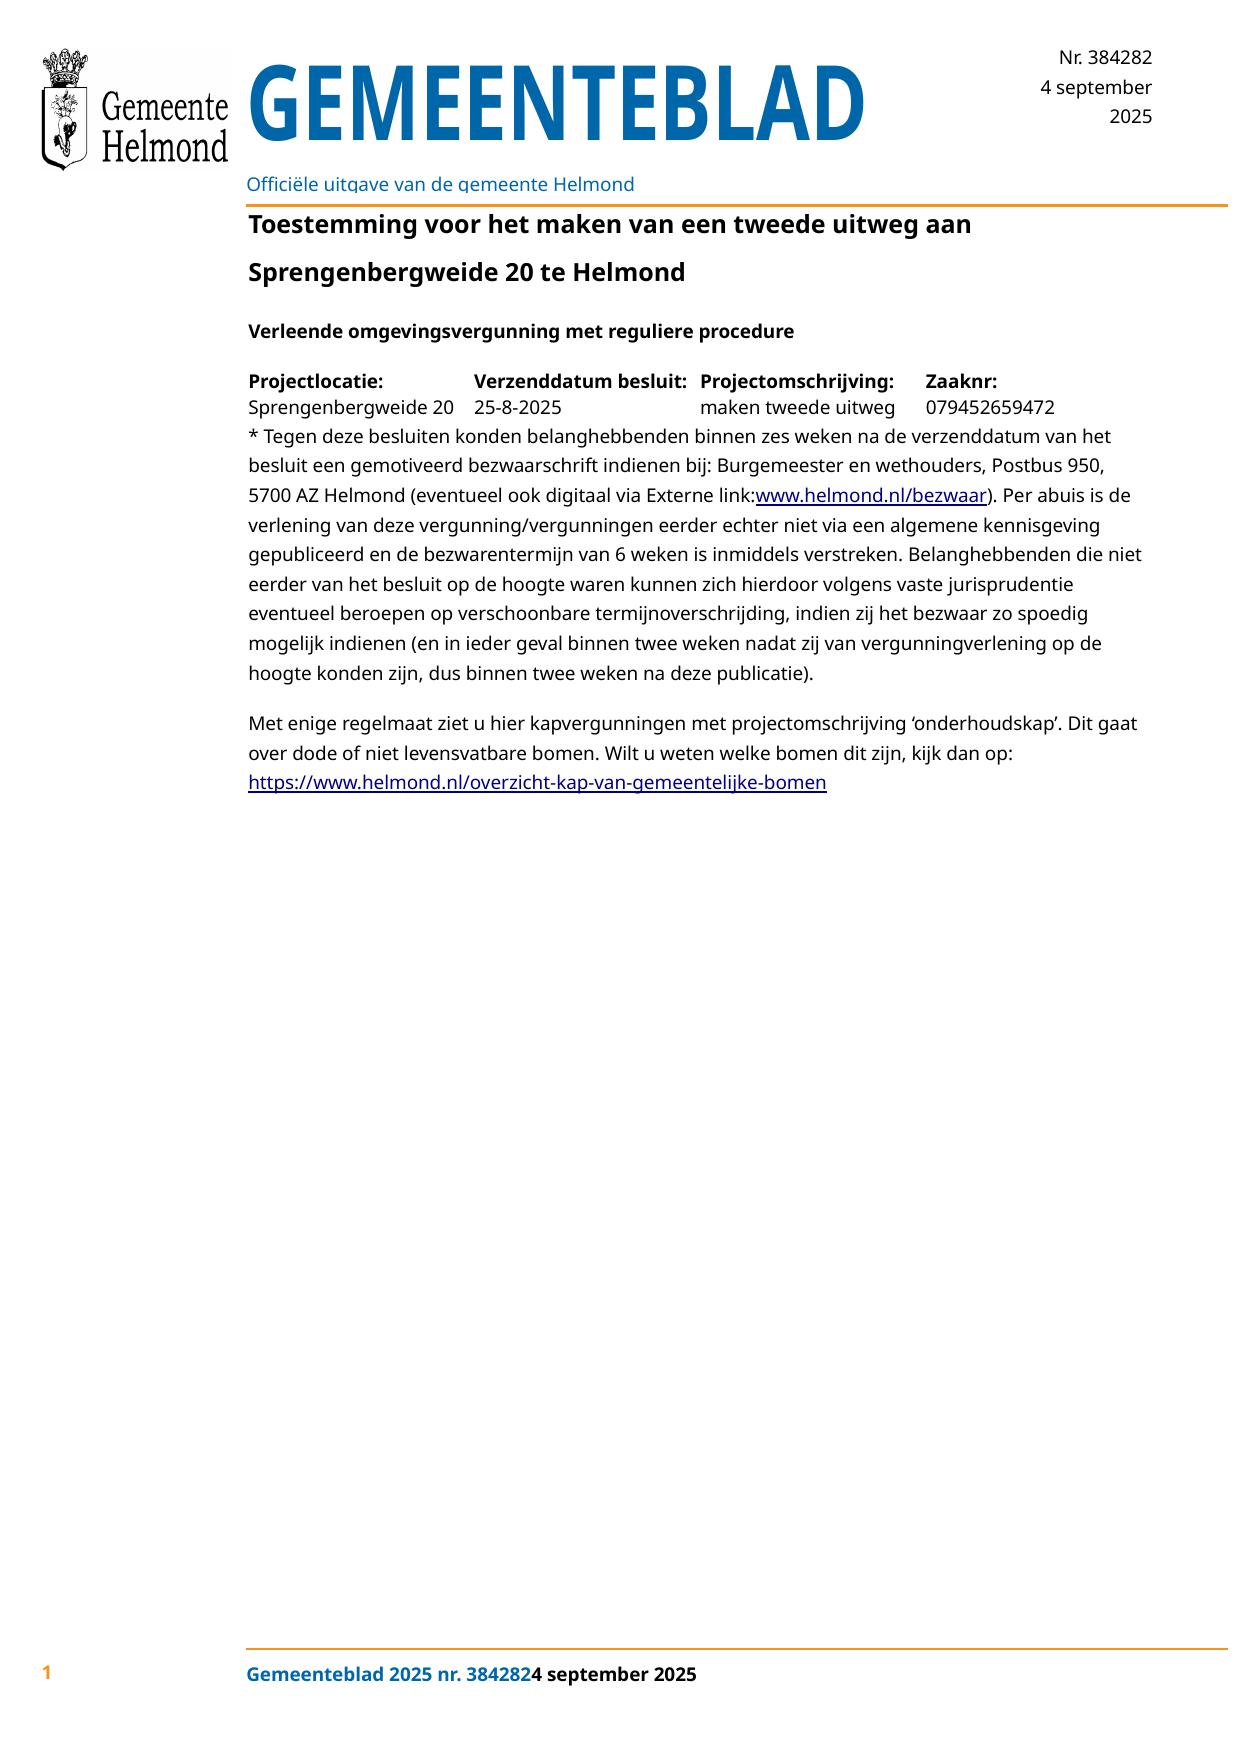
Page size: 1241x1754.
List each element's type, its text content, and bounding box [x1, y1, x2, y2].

table_cell Sprengenbergweide 20 [248, 394, 474, 420]
table_cell maken tweede uitweg [700, 394, 926, 420]
text * Tegen deze besluiten konden belanghebbenden binnen zes weken na de verzenddatum van het besluit een gemotiveerd bezwaarschrift indienen bij: Burgemeester en wethouders, Postbus 950, 5700 AZ Helmond (eventueel ook digitaal via Externe link:www.helmond.nl/bezwaar). Per abuis is de verlening van deze vergunning/vergunningen eerder echter niet via een algemene kennisgeving gepubliceerd en de bezwarentermijn van 6 weken is inmiddels verstreken. Belanghebbenden die niet eerder van het besluit op de hoogte waren kunnen zich hierdoor volgens vaste jurisprudentie eventueel beroepen op verschoonbare termijnoverschrijding, indien zij het bezwaar zo spoedig mogelijk indienen (en in ieder geval binnen twee weken nadat zij van vergunningverlening op de hoogte konden zijn, dus binnen twee weken na deze publicatie). [248, 423, 1152, 686]
text Verleende omgevingsvergunning met reguliere procedure [248, 318, 1152, 344]
table_header Zaaknr: [926, 369, 1152, 394]
table_header Verzenddatum besluit: [474, 369, 700, 394]
picture [41, 47, 231, 172]
text Met enige regelmaat ziet u hier kapvergunningen met projectomschrijving ‘onderhoudskap’. Dit gaat over dode of niet levensvatbare bomen. Wilt u weten welke bomen dit zijn, kijk dan op: https://www.helmond.nl/overzicht-kap-van-gemeentelijke-bomen [248, 710, 1152, 795]
table_cell 25-8-2025 [474, 394, 700, 420]
table_header Projectomschrijving: [700, 369, 926, 394]
table_cell 079452659472 [926, 394, 1152, 420]
text Toestemming voor het maken van een tweede uitweg aan Sprengenbergweide 20 te Helmond [248, 207, 1152, 288]
table_header Projectlocatie: [248, 369, 474, 394]
